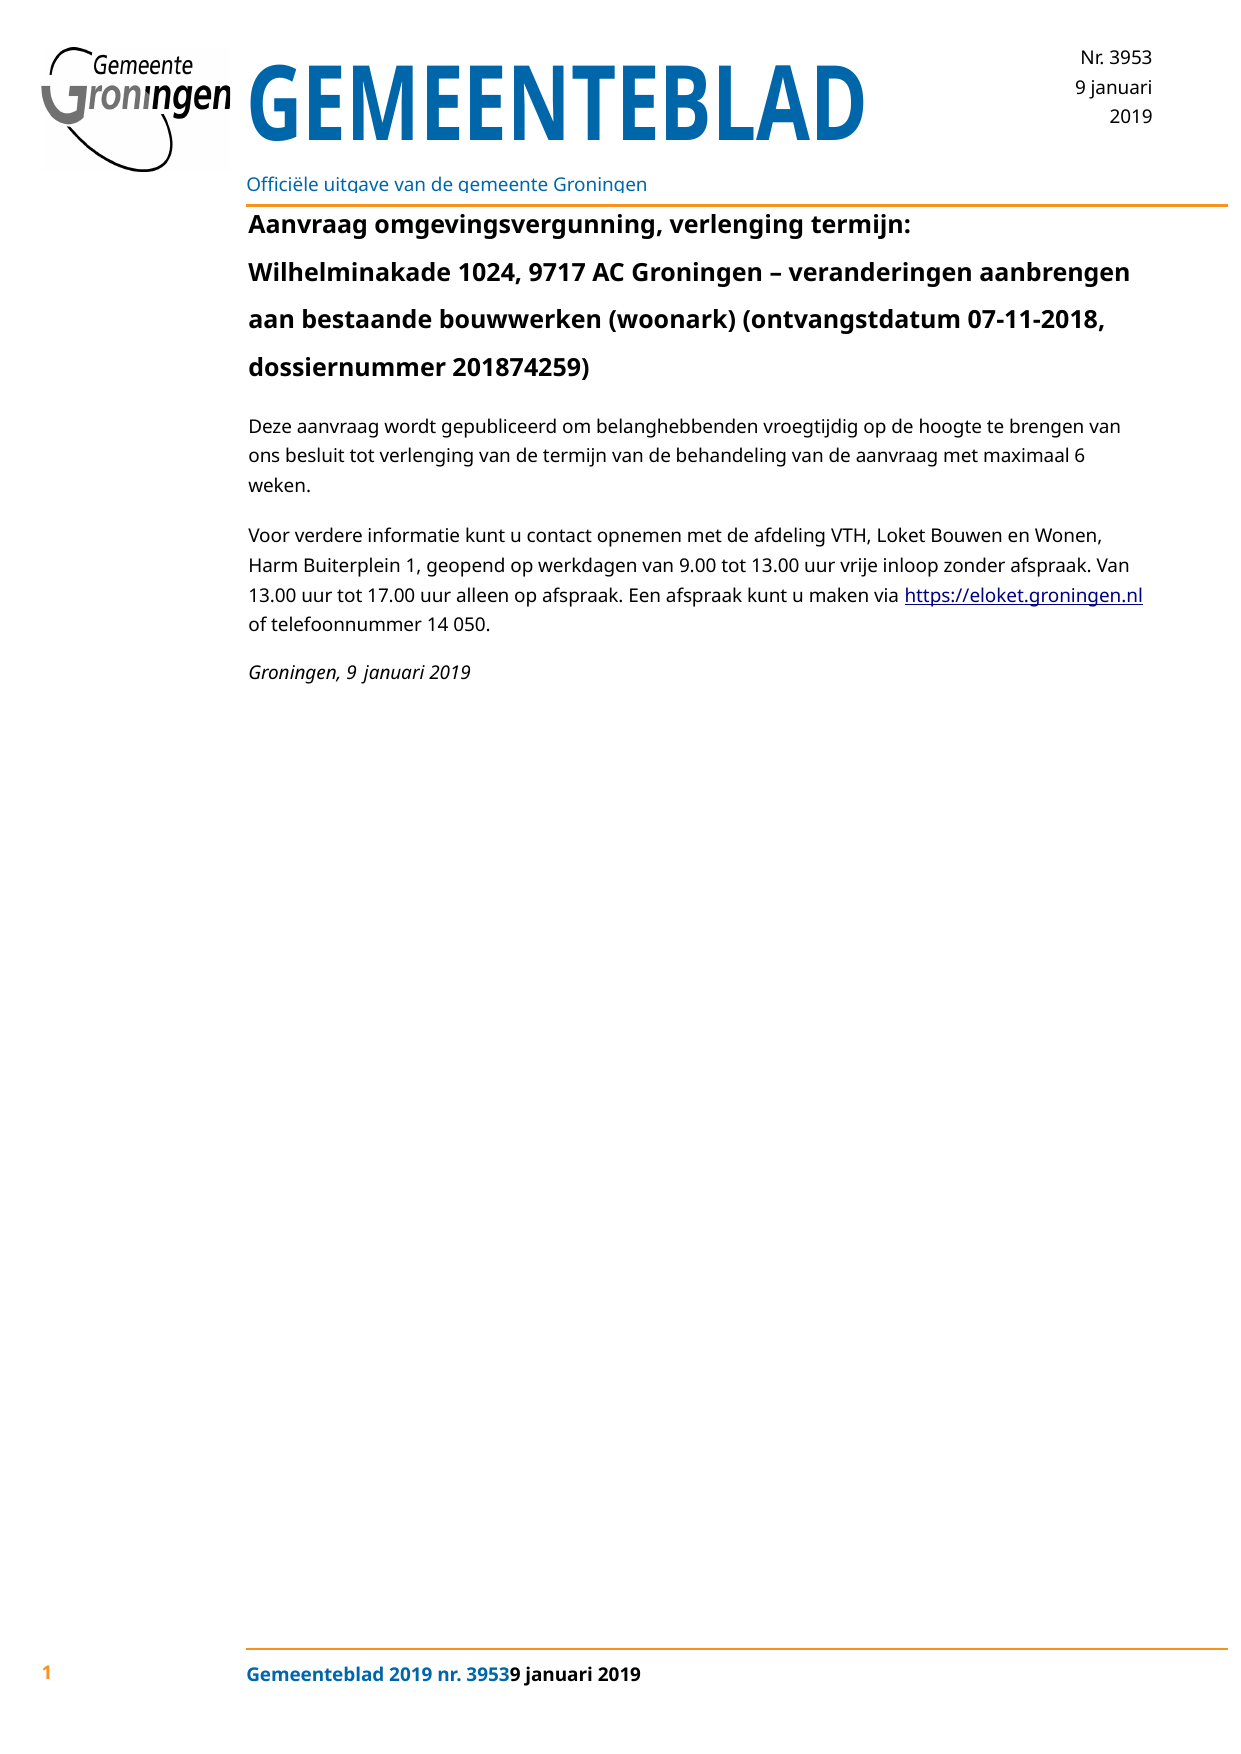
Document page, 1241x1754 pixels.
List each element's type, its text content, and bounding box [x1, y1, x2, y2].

text Voor verdere informatie kunt u contact opnemen met de afdeling VTH, Loket Bouwen en Wonen, Harm Buiterplein 1, geopend op werkdagen van 9.00 tot 13.00 uur vrije inloop zonder afspraak. Van 13.00 uur tot 17.00 uur alleen op afspraak. Een afspraak kunt u maken via https://eloket.groningen.nl of telefoonnummer 14 050. [248, 523, 1152, 637]
text Deze aanvraag wordt gepubliceerd om belanghebbenden vroegtijdig op de hoogte te brengen van ons besluit tot verlenging van de termijn van de behandeling van de aanvraag met maximaal 6 weken. [248, 413, 1152, 498]
text Groningen, 9 januari 2019 [248, 659, 1152, 685]
picture [41, 47, 231, 172]
text Aanvraag omgevingsvergunning, verlenging termijn: Wilhelminakade 1024, 9717 AC Groningen – veranderingen aanbrengen aan bestaande bouwwerken (woonark) (ontvangstdatum 07-11-2018, dossiernummer 201874259) [248, 207, 1152, 384]
